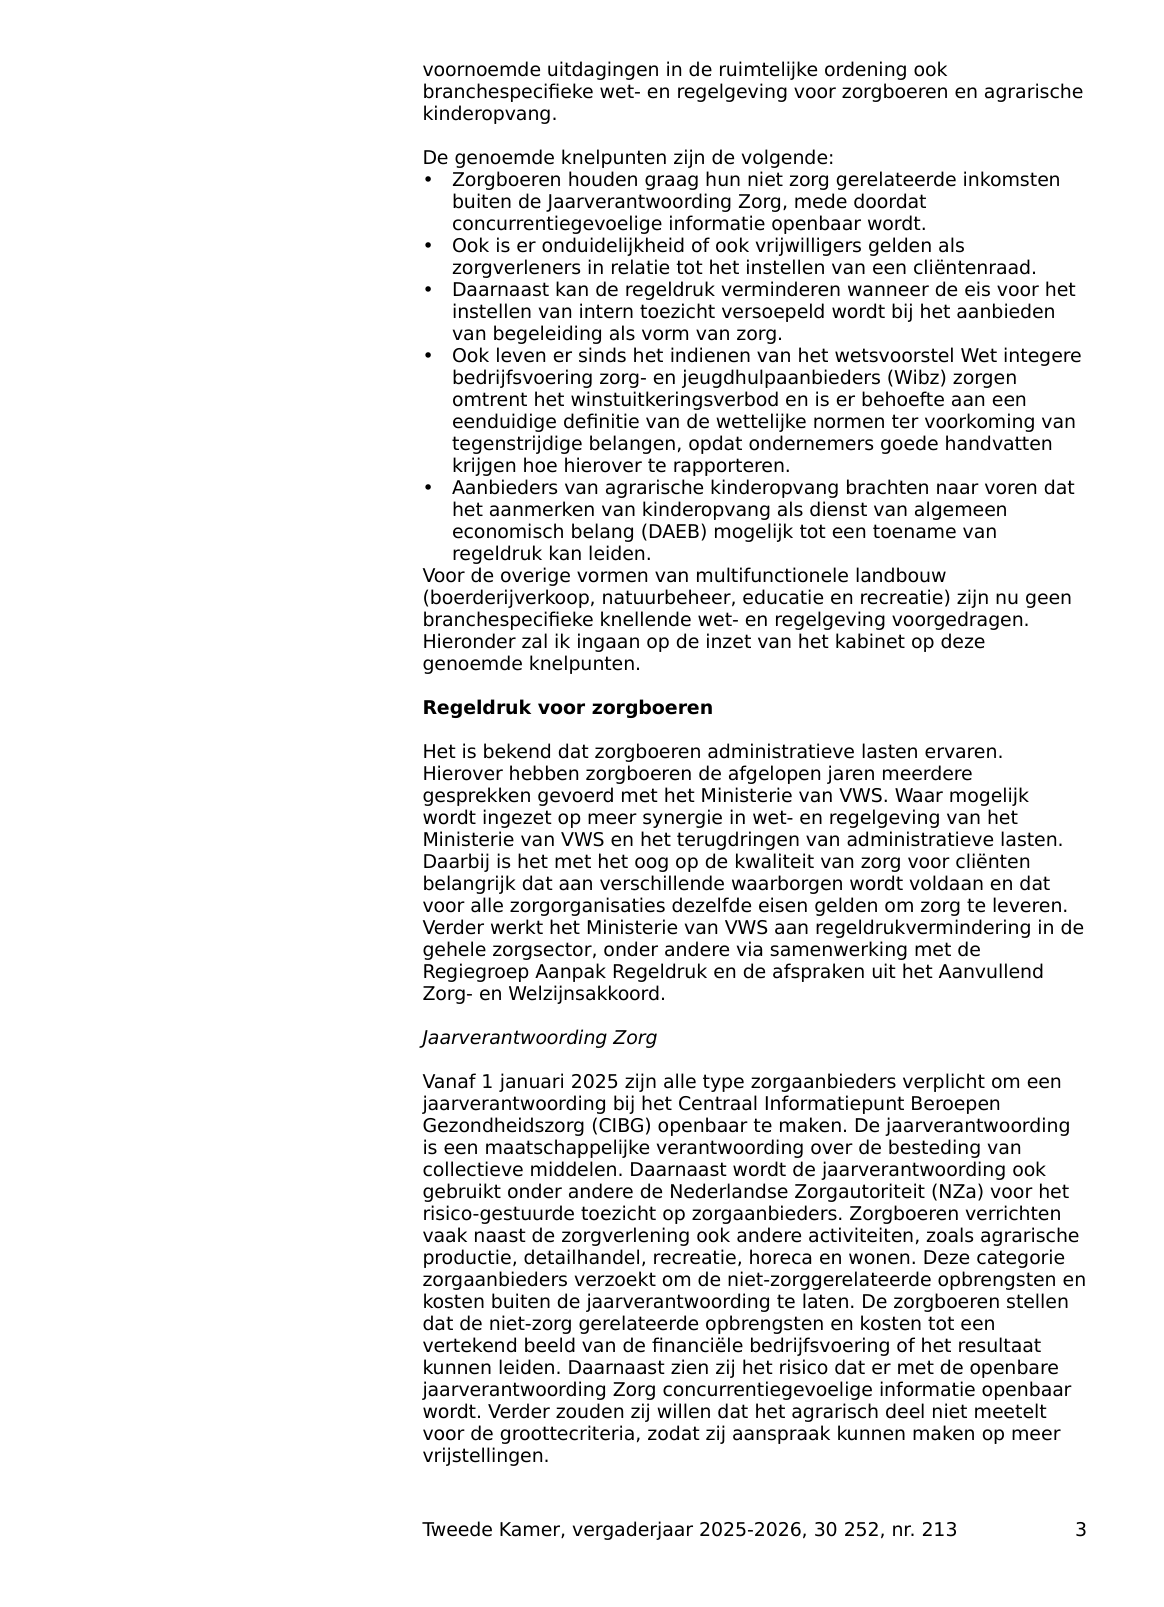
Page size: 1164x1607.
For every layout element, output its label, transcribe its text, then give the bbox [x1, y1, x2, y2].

text Het is bekend dat zorgboeren administratieve lasten ervaren. Hierover hebben zorgboeren de afgelopen jaren meerdere gesprekken gevoerd met het Ministerie van VWS. Waar mogelijk wordt ingezet op meer synergie in wet- en regelgeving van het Ministerie van VWS en het terugdringen van administratieve lasten. Daarbij is het met het oog op de kwaliteit van zorg voor cliënten belangrijk dat aan verschillende waarborgen wordt voldaan en dat voor alle zorgorganisaties dezelfde eisen gelden om zorg te leveren. Verder werkt het Ministerie van VWS aan regeldrukvermindering in de gehele zorgsector, onder andere via samenwerking met de Regiegroep Aanpak Regeldruk en de afspraken uit het Aanvullend Zorg- en Welzijnsakkoord. [422, 741, 1087, 1005]
subtitle Regeldruk voor zorgboeren [422, 697, 1087, 719]
text De genoemde knelpunten zijn de volgende: [422, 147, 1087, 169]
text • Ook leven er sinds het indienen van het wetsvoorstel Wet integere bedrijfsvoering zorg- en jeugdhulpaanbieders (Wibz) zorgen omtrent het winstuitkeringsverbod en is er behoefte aan een eenduidige definitie van de wettelijke normen ter voorkoming van tegenstrijdige belangen, opdat ondernemers goede handvatten krijgen hoe hierover te rapporteren. [422, 345, 1087, 477]
text • Aanbieders van agrarische kinderopvang brachten naar voren dat het aanmerken van kinderopvang als dienst van algemeen economisch belang (DAEB) mogelijk tot een toename van regeldruk kan leiden. [422, 477, 1087, 565]
subtitle Jaarverantwoording Zorg [422, 1027, 1087, 1049]
text Voor de overige vormen van multifunctionele landbouw (boerderijverkoop, natuurbeheer, educatie en recreatie) zijn nu geen branchespecifieke knellende wet- en regelgeving voorgedragen. Hieronder zal ik ingaan op de inzet van het kabinet op deze genoemde knelpunten. [422, 565, 1087, 675]
text • Zorgboeren houden graag hun niet zorg gerelateerde inkomsten buiten de Jaarverantwoording Zorg, mede doordat concurrentiegevoelige informatie openbaar wordt. [422, 169, 1087, 235]
text • Daarnaast kan de regeldruk verminderen wanneer de eis voor het instellen van intern toezicht versoepeld wordt bij het aanbieden van begeleiding als vorm van zorg. [422, 279, 1087, 345]
text • Ook is er onduidelijkheid of ook vrijwilligers gelden als zorgverleners in relatie tot het instellen van een cliëntenraad. [422, 235, 1087, 279]
text Vanaf 1 januari 2025 zijn alle type zorgaanbieders verplicht om een jaarverantwoording bij het Centraal Informatiepunt Beroepen Gezondheidszorg (CIBG) openbaar te maken. De jaarverantwoording is een maatschappelijke verantwoording over de besteding van collectieve middelen. Daarnaast wordt de jaarverantwoording ook gebruikt onder andere de Nederlandse Zorgautoriteit (NZa) voor het risico-gestuurde toezicht op zorgaanbieders. Zorgboeren verrichten vaak naast de zorgverlening ook andere activiteiten, zoals agrarische productie, detailhandel, recreatie, horeca en wonen. Deze categorie zorgaanbieders verzoekt om de niet-zorggerelateerde opbrengsten en kosten buiten de jaarverantwoording te laten. De zorgboeren stellen dat de niet-zorg gerelateerde opbrengsten en kosten tot een vertekend beeld van de financiële bedrijfsvoering of het resultaat kunnen leiden. Daarnaast zien zij het risico dat er met de openbare jaarverantwoording Zorg concurrentiegevoelige informatie openbaar wordt. Verder zouden zij willen dat het agrarisch deel niet meetelt voor de groottecriteria, zodat zij aanspraak kunnen maken op meer vrijstellingen. [422, 1071, 1087, 1467]
text voornoemde uitdagingen in de ruimtelijke ordening ook branchespecifieke wet- en regelgeving voor zorgboeren en agrarische kinderopvang. [422, 59, 1087, 125]
